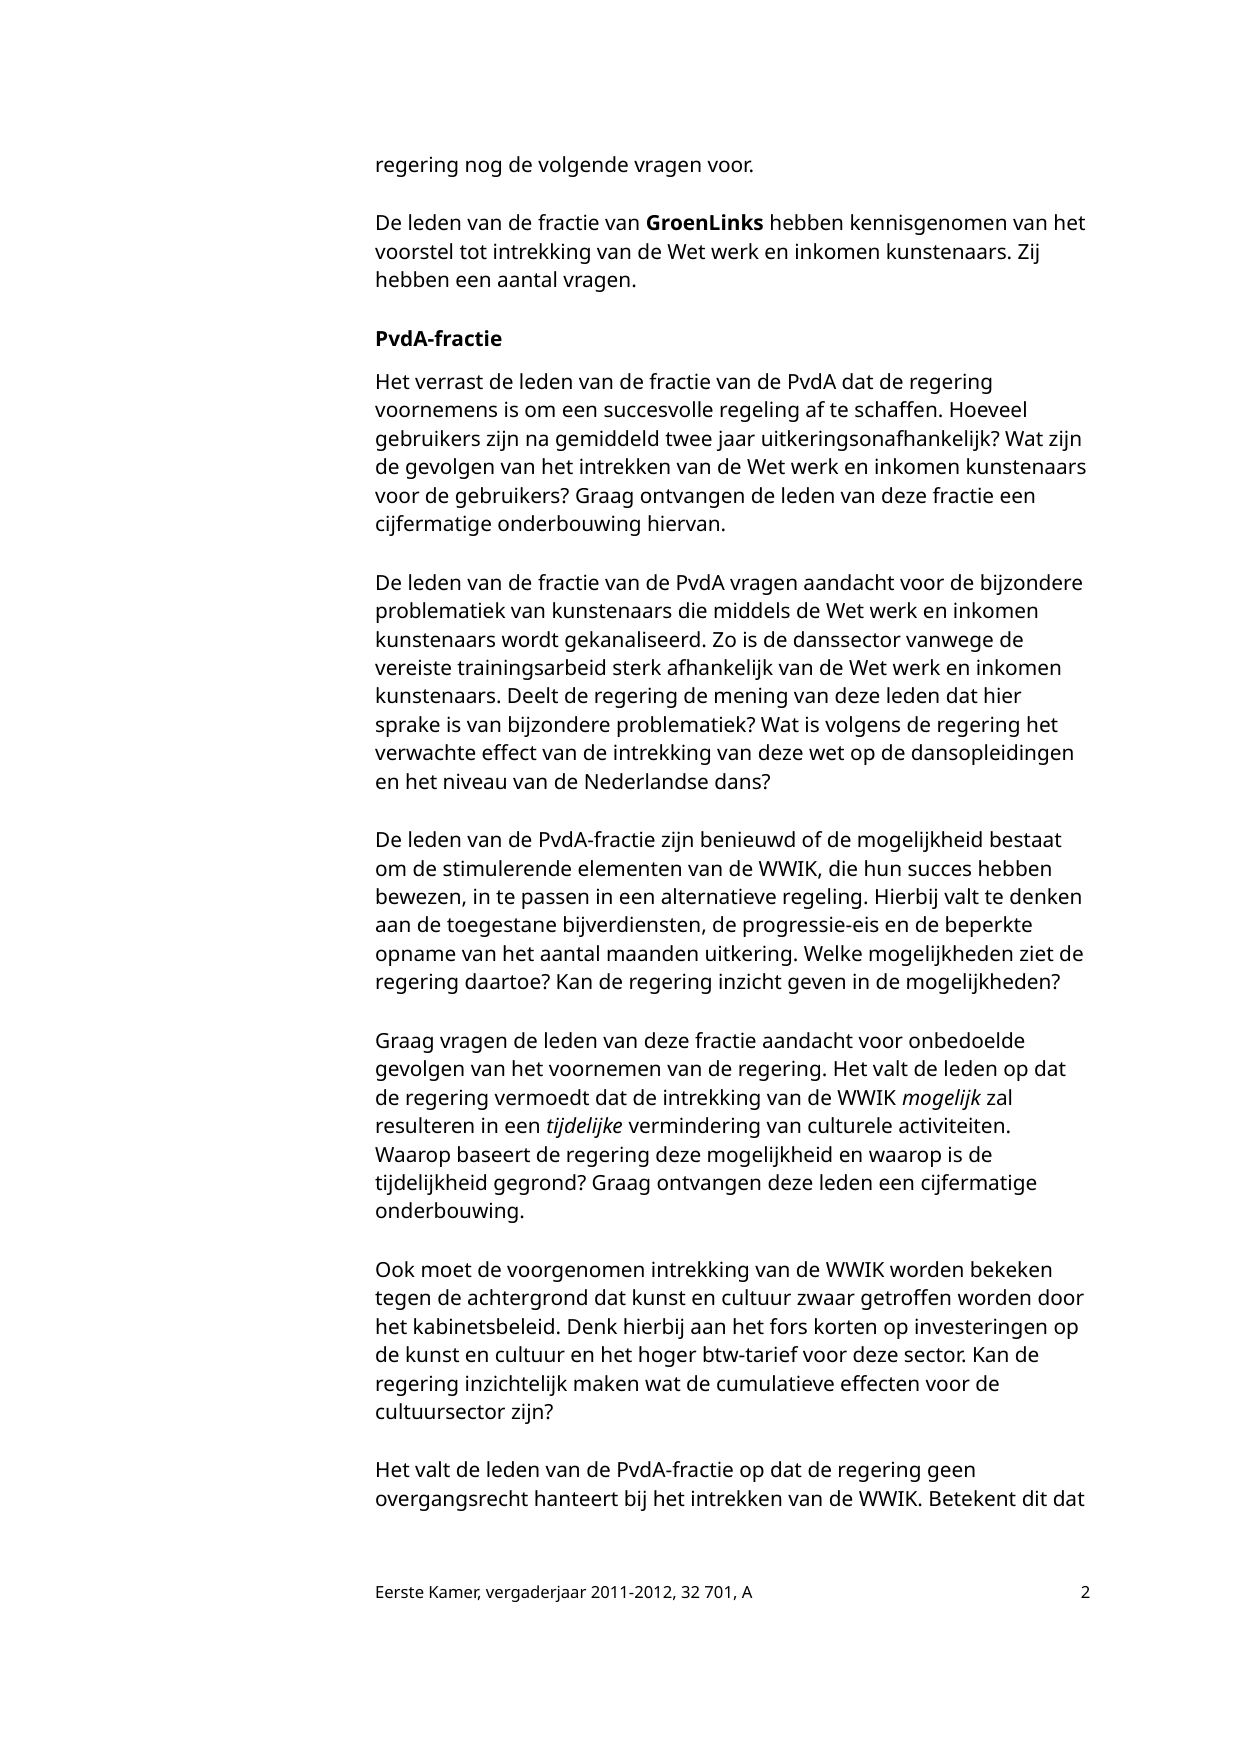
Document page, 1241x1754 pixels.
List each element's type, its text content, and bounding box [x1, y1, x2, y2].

text regering nog de volgende vragen voor. [375, 150, 1090, 178]
text De leden van de fractie van de PvdA vragen aandacht voor de bijzondere problematiek van kunstenaars die middels de Wet werk en inkomen kunstenaars wordt gekanaliseerd. Zo is de danssector vanwege de vereiste trainingsarbeid sterk afhankelijk van de Wet werk en inkomen kunstenaars. Deelt de regering de mening van deze leden dat hier sprake is van bijzondere problematiek? Wat is volgens de regering het verwachte effect van de intrekking van deze wet op de dansopleidingen en het niveau van de Nederlandse dans? [375, 568, 1090, 795]
text Ook moet de voorgenomen intrekking van de WWIK worden bekeken tegen de achtergrond dat kunst en cultuur zwaar getroffen worden door het kabinetsbeleid. Denk hierbij aan het fors korten op investeringen op de kunst en cultuur en het hoger btw-tarief voor deze sector. Kan de regering inzichtelijk maken wat de cumulatieve effecten voor de cultuursector zijn? [375, 1255, 1090, 1426]
text Het valt de leden van de PvdA-fractie op dat de regering geen overgangsrecht hanteert bij het intrekken van de WWIK. Betekent dit dat [375, 1456, 1090, 1512]
text De leden van de fractie van GroenLinks hebben kennisgenomen van het voorstel tot intrekking van de Wet werk en inkomen kunstenaars. Zij hebben een aantal vragen. [375, 208, 1090, 294]
text PvdA-fractie [375, 324, 1090, 352]
text Graag vragen de leden van deze fractie aandacht voor onbedoelde gevolgen van het voornemen van de regering. Het valt de leden op dat de regering vermoedt dat de intrekking van de WWIK mogelijk zal resulteren in een tijdelijke vermindering van culturele activiteiten. Waarop baseert de regering deze mogelijkheid en waarop is de tijdelijkheid gegrond? Graag ontvangen deze leden een cijfermatige onderbouwing. [375, 1026, 1090, 1225]
text De leden van de PvdA-fractie zijn benieuwd of de mogelijkheid bestaat om de stimulerende elementen van de WWIK, die hun succes hebben bewezen, in te passen in een alternatieve regeling. Hierbij valt te denken aan de toegestane bijverdiensten, de progressie-eis en de beperkte opname van het aantal maanden uitkering. Welke mogelijkheden ziet de regering daartoe? Kan de regering inzicht geven in de mogelijkheden? [375, 825, 1090, 996]
text Het verrast de leden van de fractie van de PvdA dat de regering voornemens is om een succesvolle regeling af te schaffen. Hoeveel gebruikers zijn na gemiddeld twee jaar uitkeringsonafhankelijk? Wat zijn de gevolgen van het intrekken van de Wet werk en inkomen kunstenaars voor de gebruikers? Graag ontvangen de leden van deze fractie een cijfermatige onderbouwing hiervan. [375, 367, 1090, 538]
